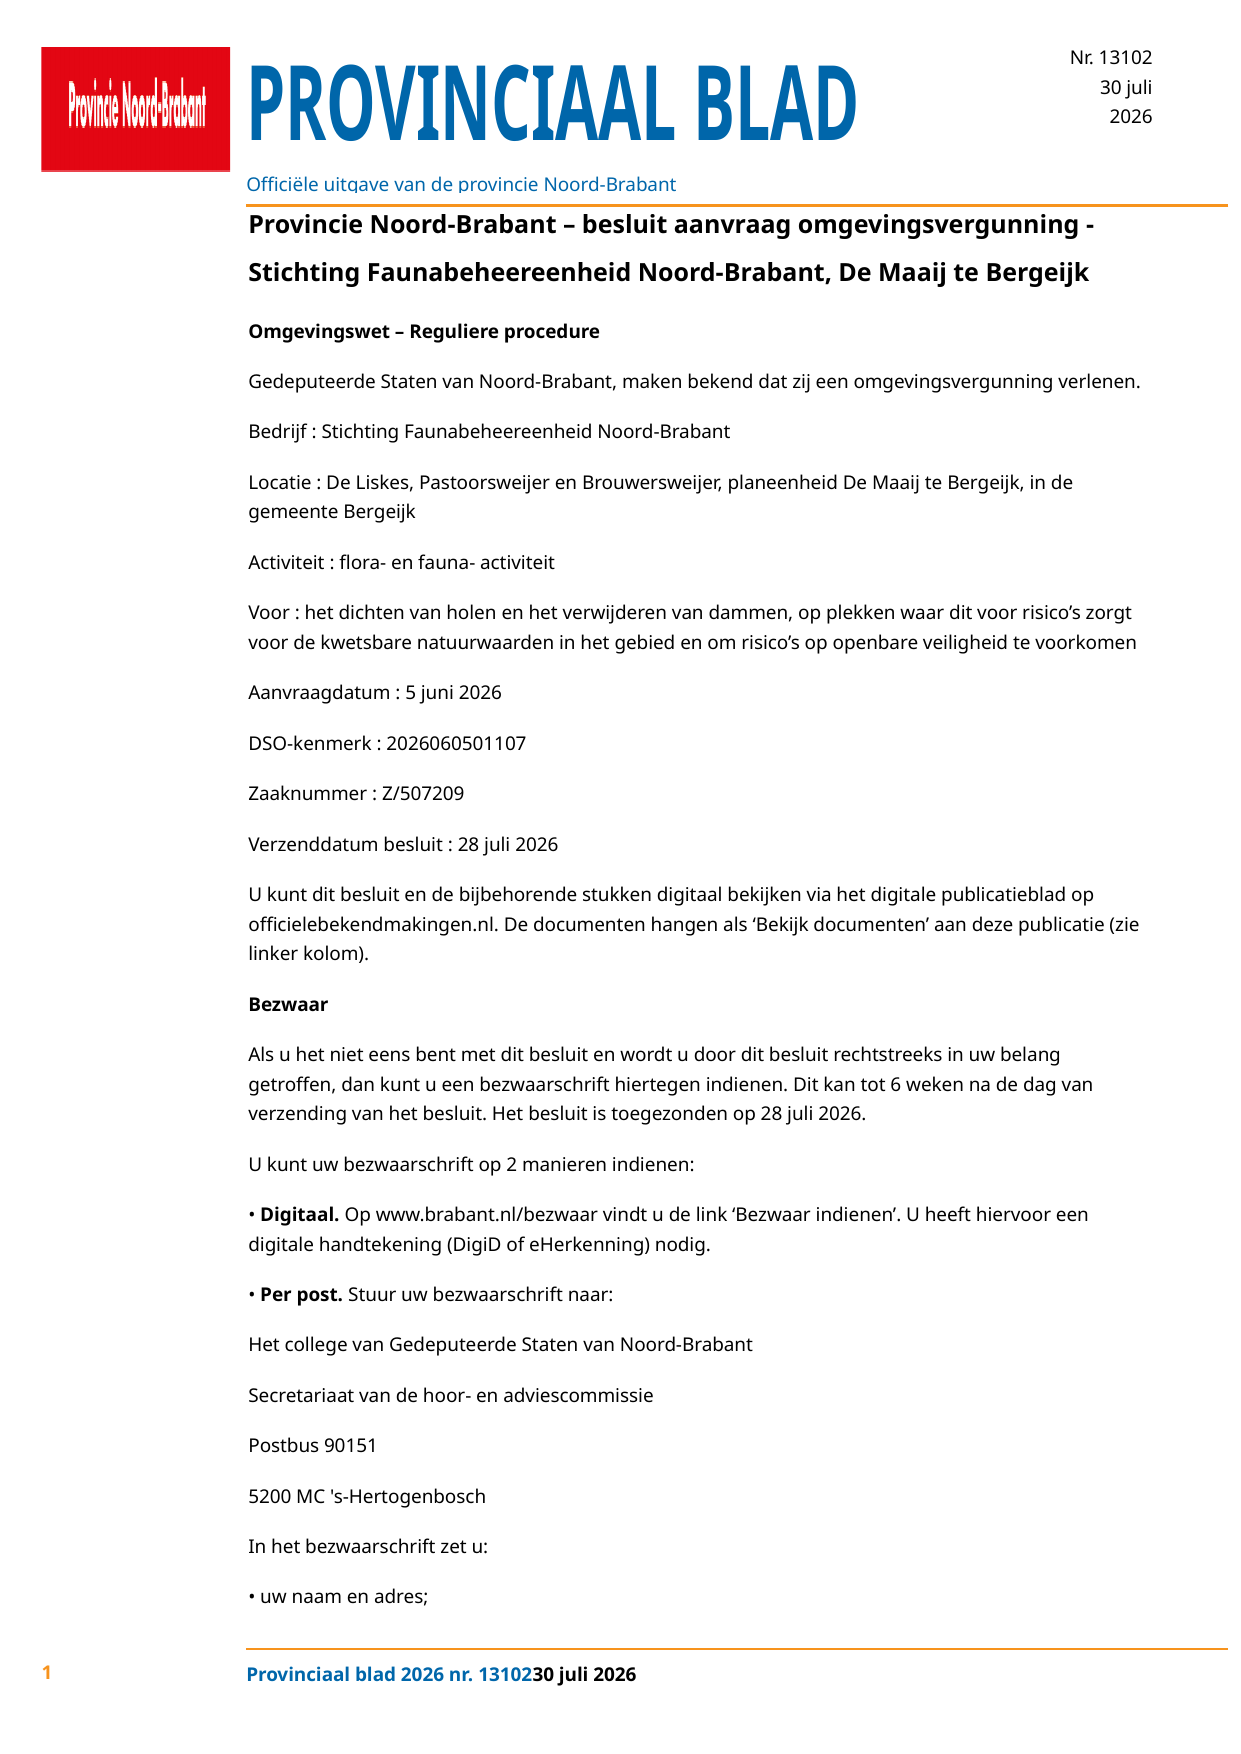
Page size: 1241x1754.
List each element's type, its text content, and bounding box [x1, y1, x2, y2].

text • Digitaal. Op www.brabant.nl/bezwaar vindt u de link ‘Bezwaar indienen’. U heeft hiervoor een digitale handtekening (DigiD of eHerkenning) nodig. [248, 1201, 1152, 1257]
text Provincie Noord-Brabant – besluit aanvraag omgevingsvergunning - Stichting Faunabeheereenheid Noord-Brabant, De Maaij te Bergeijk [248, 207, 1152, 288]
text Voor : het dichten van holen en het verwijderen van dammen, op plekken waar dit voor risico’s zorgt voor de kwetsbare natuurwaarden in het gebied en om risico’s op openbare veiligheid te voorkomen [248, 599, 1152, 655]
text Bezwaar [248, 991, 1152, 1017]
text Bedrijf : Stichting Faunabeheereenheid Noord-Brabant [248, 419, 1152, 444]
picture [41, 47, 231, 172]
text Zaaknummer : Z/507209 [248, 780, 1152, 806]
text Gedeputeerde Staten van Noord-Brabant, maken bekend dat zij een omgevingsvergunning verlenen. [248, 368, 1152, 394]
text Omgevingswet – Reguliere procedure [248, 318, 1152, 344]
text Locatie : De Liskes, Pastoorsweijer en Brouwersweijer, planeenheid De Maaij te Bergeijk, in de gemeente Bergeijk [248, 469, 1152, 524]
text U kunt uw bezwaarschrift op 2 manieren indienen: [248, 1151, 1152, 1177]
text • uw naam en adres; [248, 1584, 1152, 1609]
text Secretariaat van de hoor- en adviescommissie [248, 1382, 1152, 1408]
text DSO-kenmerk : 2026060501107 [248, 730, 1152, 756]
text 5200 MC 's‑Hertogenbosch [248, 1483, 1152, 1509]
text • Per post. Stuur uw bezwaarschrift naar: [248, 1281, 1152, 1307]
text U kunt dit besluit en de bijbehorende stukken digitaal bekijken via het digitale publicatieblad op officielebekendmakingen.nl. De documenten hangen als ‘Bekijk documenten’ aan deze publicatie (zie linker kolom). [248, 881, 1152, 966]
text Aanvraagdatum : 5 juni 2026 [248, 679, 1152, 705]
text In het bezwaarschrift zet u: [248, 1533, 1152, 1559]
text Verzenddatum besluit : 28 juli 2026 [248, 831, 1152, 857]
text Het college van Gedeputeerde Staten van Noord-Brabant [248, 1332, 1152, 1357]
text Als u het niet eens bent met dit besluit en wordt u door dit besluit rechtstreeks in uw belang getroffen, dan kunt u een bezwaarschrift hiertegen indienen. Dit kan tot 6 weken na de dag van verzending van het besluit. Het besluit is toegezonden op 28 juli 2026. [248, 1041, 1152, 1126]
text Activiteit : flora- en fauna- activiteit [248, 549, 1152, 575]
text Postbus 90151 [248, 1432, 1152, 1458]
